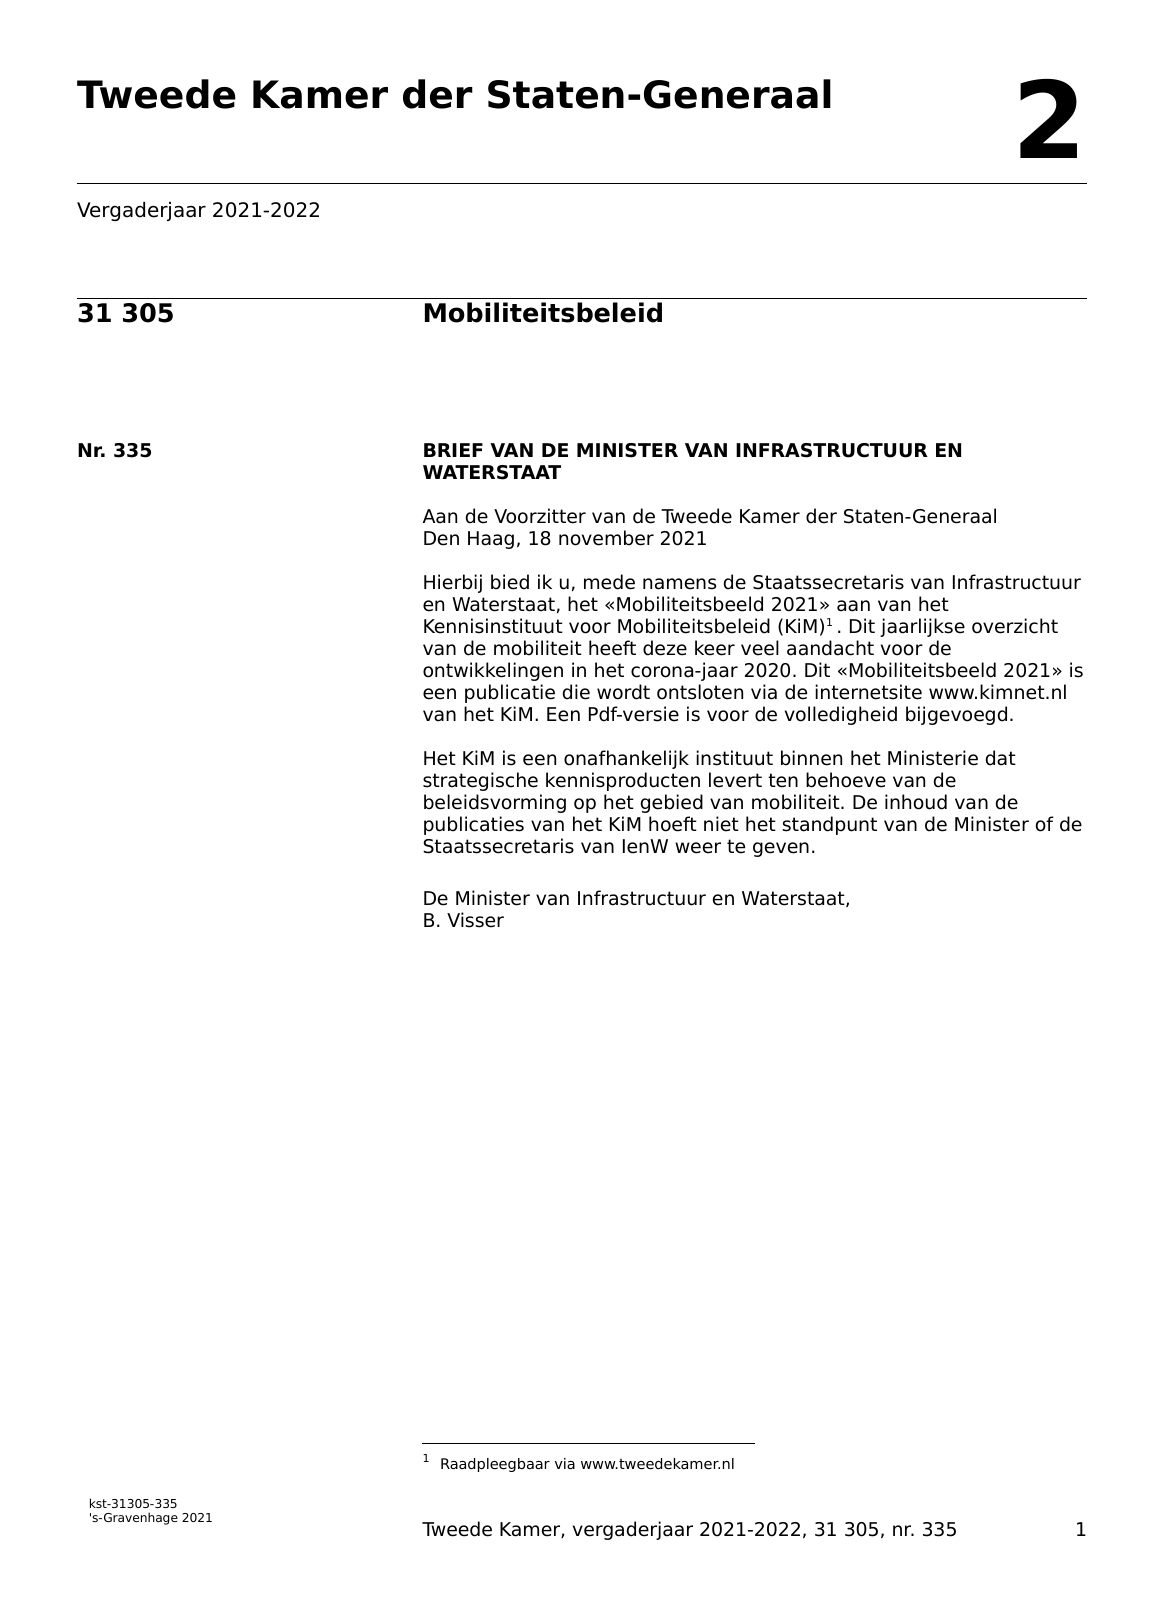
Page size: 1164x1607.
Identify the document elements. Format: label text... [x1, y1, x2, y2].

subtitle 31 305 Mobiliteitsbeleid [77, 299, 1087, 329]
table_header Tweede Kamer der Staten-Generaal [77, 59, 886, 183]
text 's-Gravenhage 2021 [88, 1511, 323, 1525]
text Het KiM is een onafhankelijk instituut binnen het Ministerie dat strategische kennisproducten levert ten behoeve van de beleidsvorming op het gebied van mobiliteit. De inhoud van de publicaties van het KiM hoeft niet het standpunt van de Minister of de Staatssecretaris van IenW weer te geven. [422, 748, 1087, 858]
text Raadpleegbaar via www.tweedekamer.nl [422, 1452, 1087, 1474]
text De Minister van Infrastructuur en Waterstaat, B. Visser [422, 888, 1087, 932]
text Den Haag, 18 november 2021 [422, 528, 1087, 550]
text Hierbij bied ik u, mede namens de Staatssecretaris van Infrastructuur en Waterstaat, het «Mobiliteitsbeeld 2021» aan van het Kennisinstituut voor Mobiliteitsbeleid (KiM). Dit jaarlijkse overzicht van de mobiliteit heeft deze keer veel aandacht voor de ontwikkelingen in het corona-jaar 2020. Dit «Mobiliteitsbeeld 2021» is een publicatie die wordt ontsloten via de internetsite www.kimnet.nl van het KiM. Een Pdf-versie is voor de volledigheid bijgevoegd. [422, 572, 1087, 726]
text kst-31305-335 [88, 1497, 323, 1511]
subtitle Nr. 335 BRIEF VAN DE MINISTER VAN INFRASTRUCTUUR EN WATERSTAAT [77, 440, 1087, 484]
table_cell Vergaderjaar 2021-2022 [77, 184, 1087, 298]
table_header 2 [886, 59, 1087, 183]
text Aan de Voorzitter van de Tweede Kamer der Staten-Generaal [422, 506, 1087, 528]
